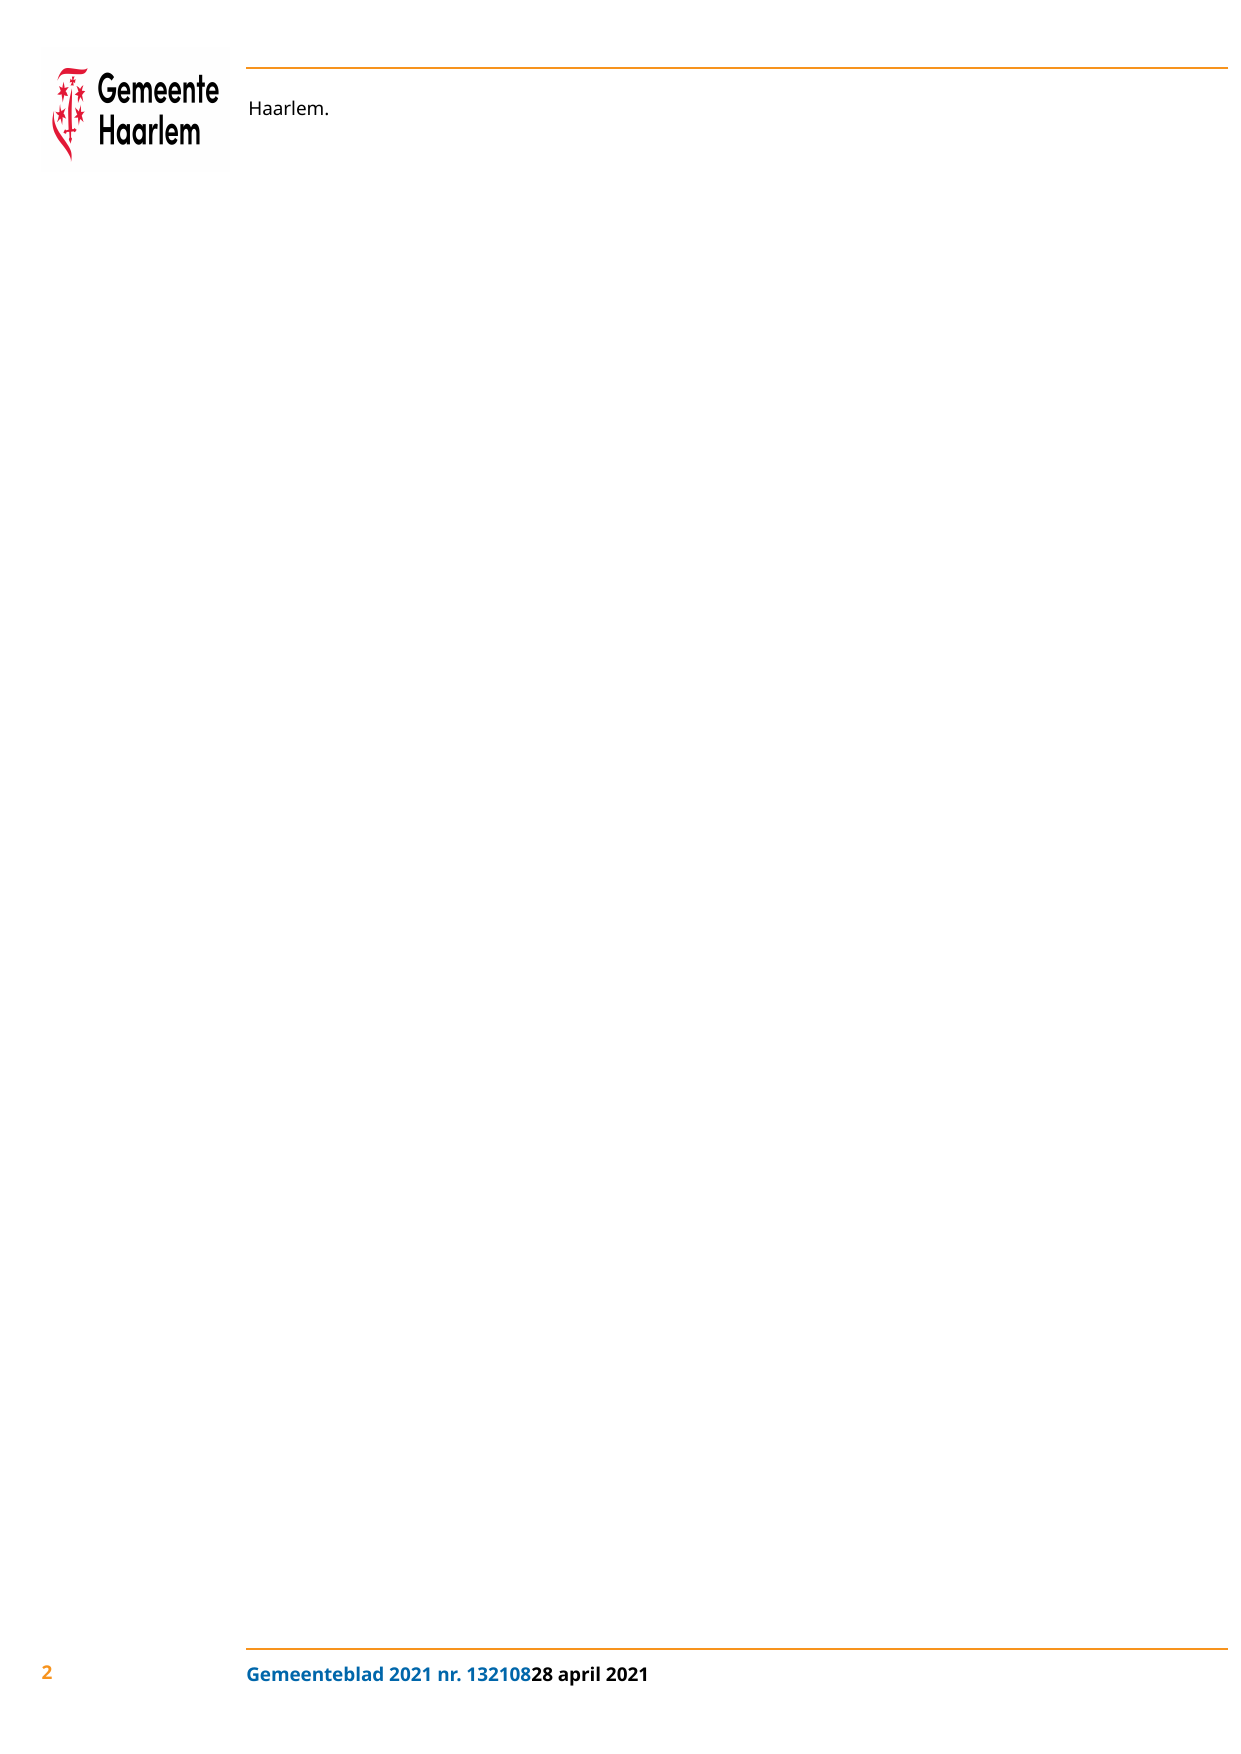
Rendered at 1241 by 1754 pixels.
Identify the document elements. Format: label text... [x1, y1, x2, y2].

picture [41, 47, 231, 172]
text Haarlem. [248, 95, 1152, 121]
